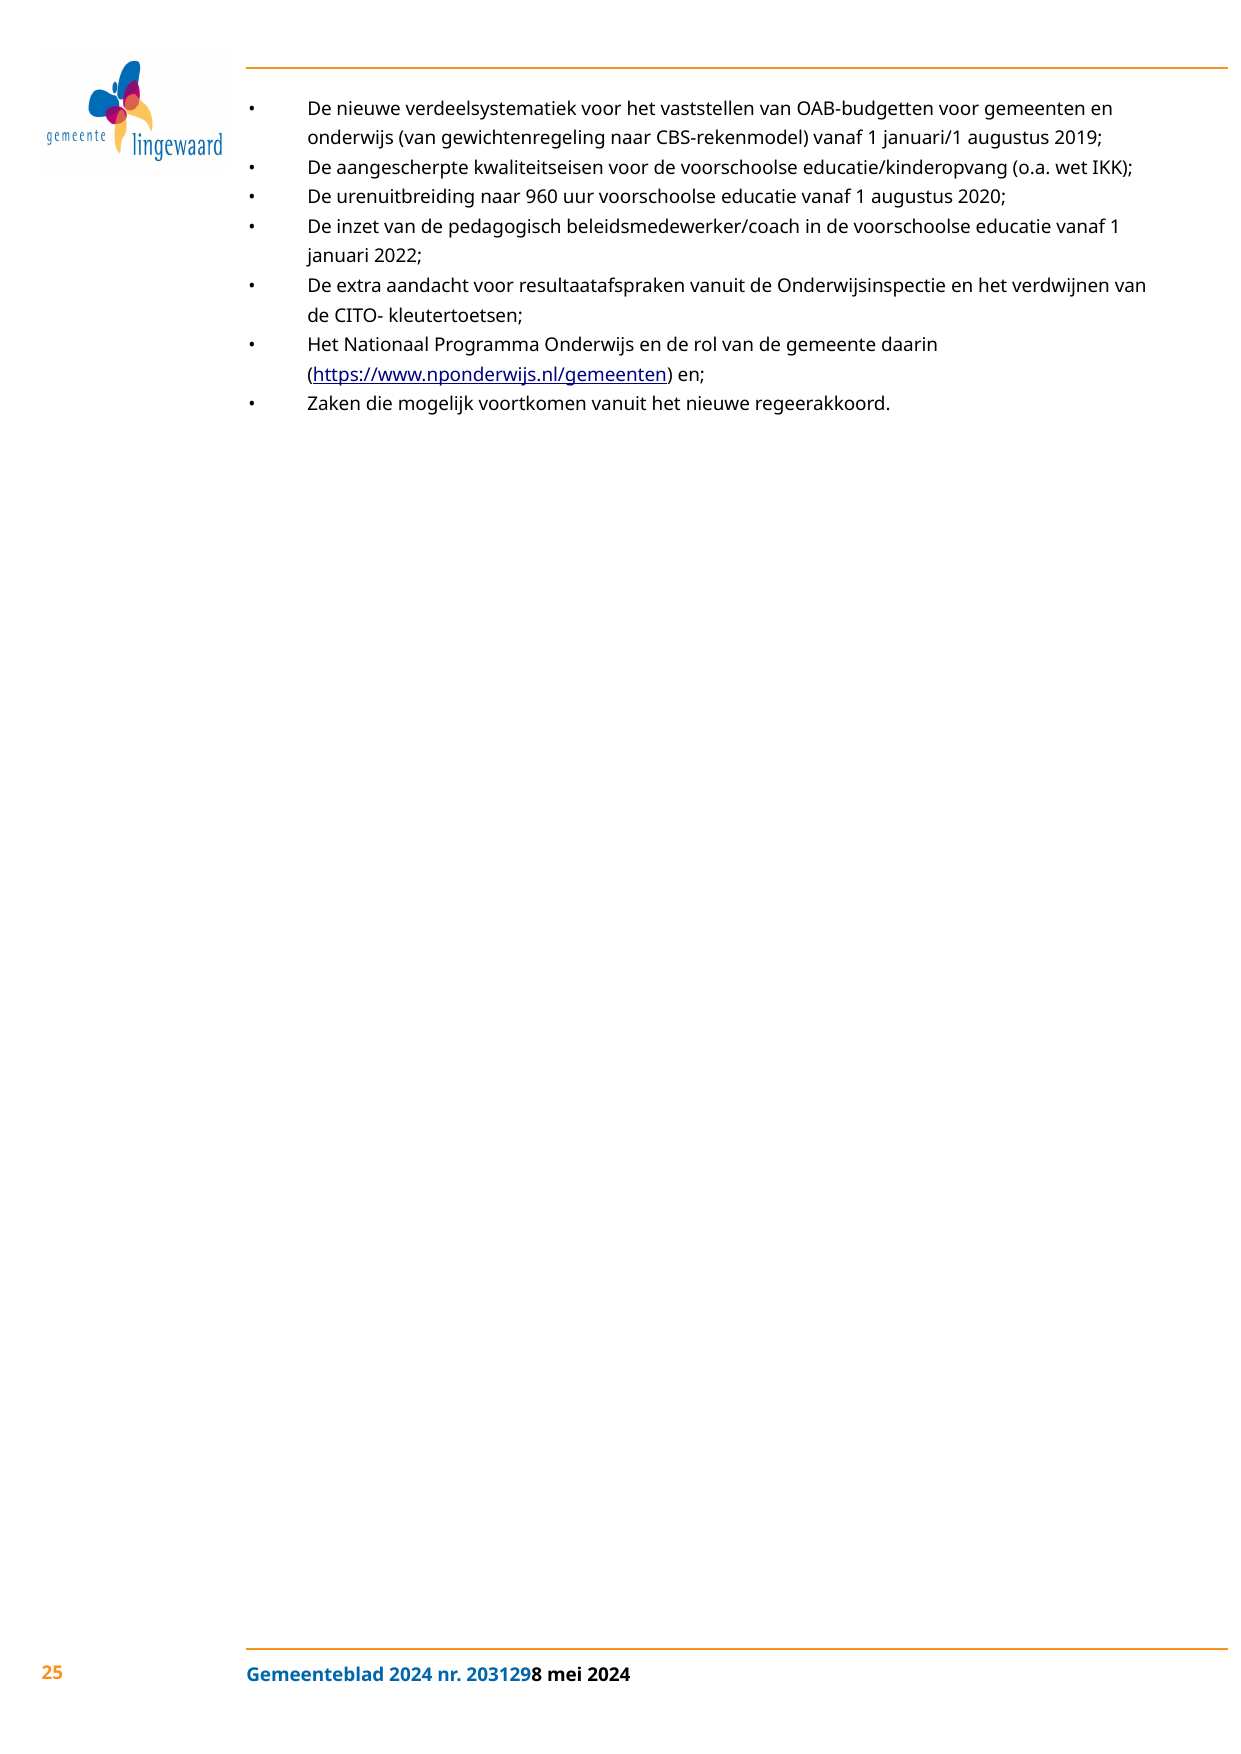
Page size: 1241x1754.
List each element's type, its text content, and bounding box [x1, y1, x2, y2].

list Zaken die mogelijk voortkomen vanuit het nieuwe regeerakkoord. [248, 391, 1152, 416]
list De urenuitbreiding naar 960 uur voorschoolse educatie vanaf 1 augustus 2020; [248, 183, 1152, 209]
list De aangescherpte kwaliteitseisen voor de voorschoolse educatie/kinderopvang (o.a. wet IKK); [248, 154, 1152, 180]
list De extra aandacht voor resultaatafspraken vanuit de Onderwijsinspectie en het verdwijnen van de CITO- kleutertoetsen; [248, 272, 1152, 328]
picture [41, 47, 231, 172]
list De nieuwe verdeelsystematiek voor het vaststellen van OAB-budgetten voor gemeenten en onderwijs (van gewichtenregeling naar CBS-rekenmodel) vanaf 1 januari/1 augustus 2019; [248, 95, 1152, 150]
list Het Nationaal Programma Onderwijs en de rol van de gemeente daarin (https://www.nponderwijs.nl/gemeenten) en; [248, 331, 1152, 387]
list De inzet van de pedagogisch beleidsmedewerker/coach in de voorschoolse educatie vanaf 1 januari 2022; [248, 213, 1152, 268]
